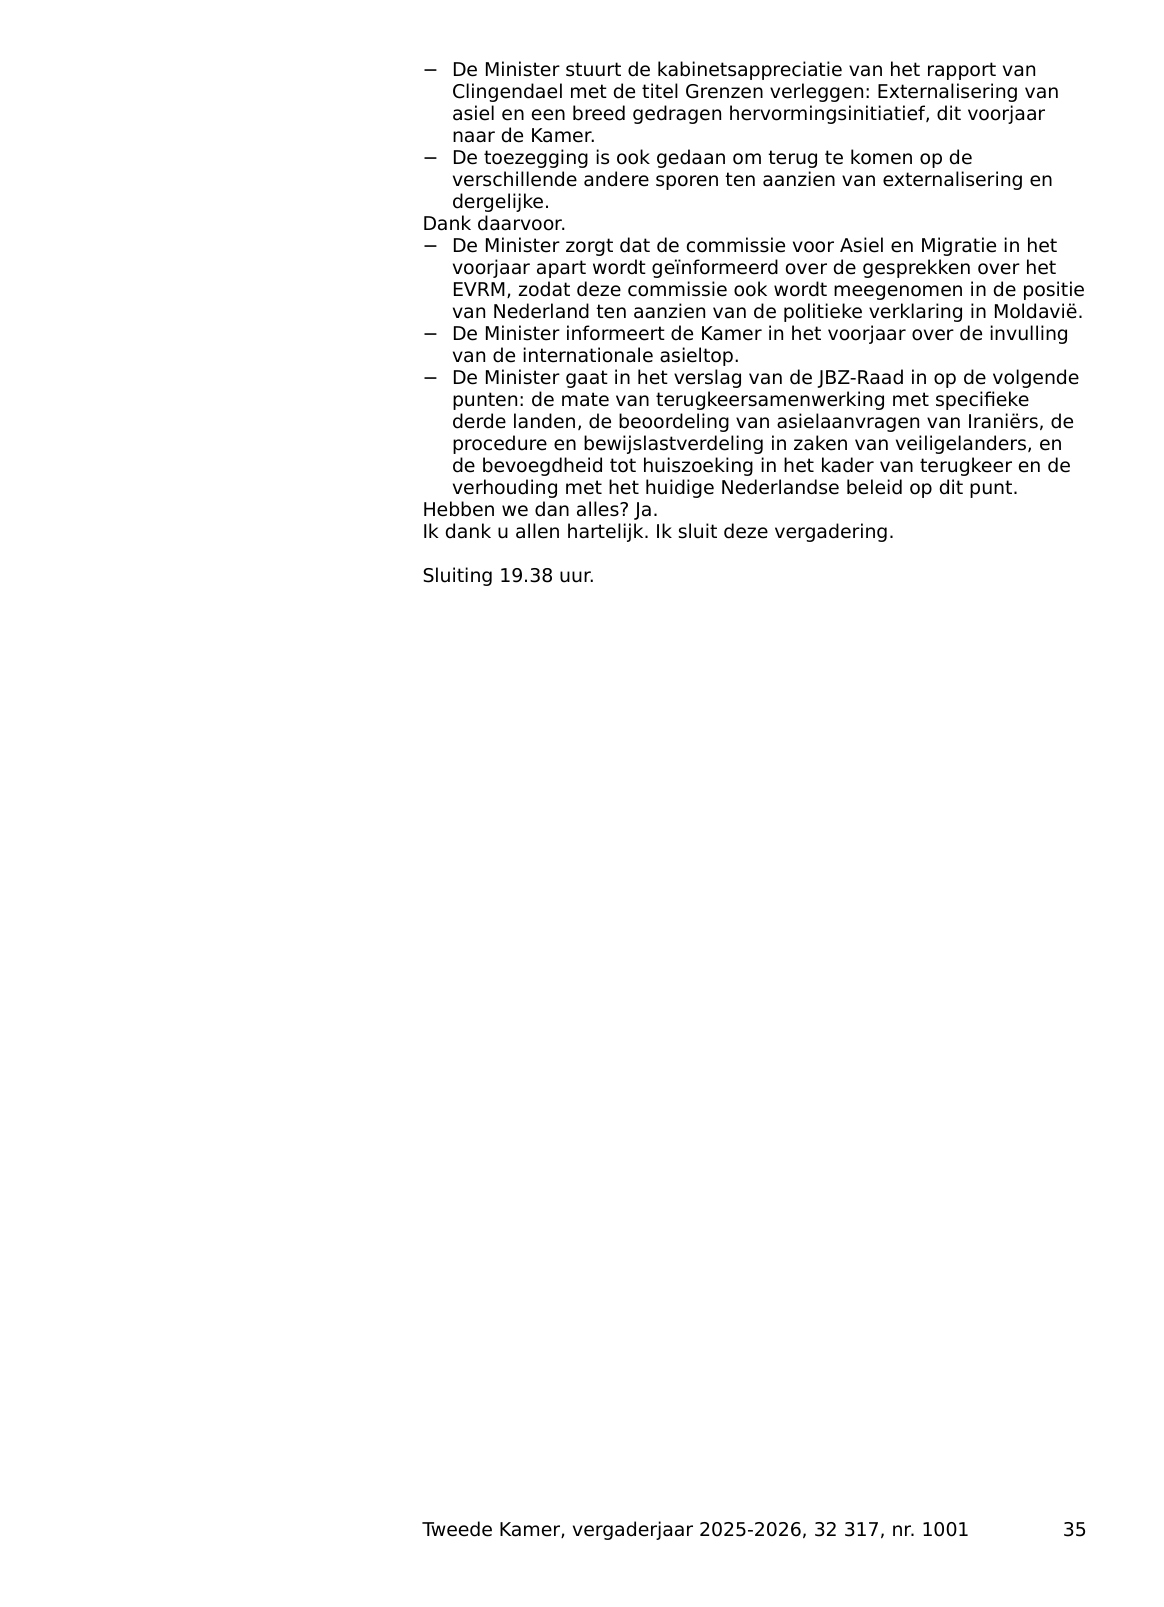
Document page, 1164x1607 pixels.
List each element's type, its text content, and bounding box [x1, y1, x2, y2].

text − De Minister gaat in het verslag van de JBZ-Raad in op de volgende punten: de mate van terugkeersamenwerking met specifieke derde landen, de beoordeling van asielaanvragen van Iraniërs, de procedure en bewijslastverdeling in zaken van veiligelanders, en de bevoegdheid tot huiszoeking in het kader van terugkeer en de verhouding met het huidige Nederlandse beleid op dit punt. [422, 367, 1087, 499]
text Hebben we dan alles? Ja. [422, 499, 1087, 521]
text Sluiting 19.38 uur. [422, 565, 1087, 587]
text Dank daarvoor. [422, 213, 1087, 235]
text − De Minister informeert de Kamer in het voorjaar over de invulling van de internationale asieltop. [422, 323, 1087, 367]
text − De toezegging is ook gedaan om terug te komen op de verschillende andere sporen ten aanzien van externalisering en dergelijke. [422, 147, 1087, 213]
text − De Minister stuurt de kabinetsappreciatie van het rapport van Clingendael met de titel Grenzen verleggen: Externalisering van asiel en een breed gedragen hervormingsinitiatief, dit voorjaar naar de Kamer. [422, 59, 1087, 147]
text Ik dank u allen hartelijk. Ik sluit deze vergadering. [422, 521, 1087, 543]
text − De Minister zorgt dat de commissie voor Asiel en Migratie in het voorjaar apart wordt geïnformeerd over de gesprekken over het EVRM, zodat deze commissie ook wordt meegenomen in de positie van Nederland ten aanzien van de politieke verklaring in Moldavië. [422, 235, 1087, 323]
